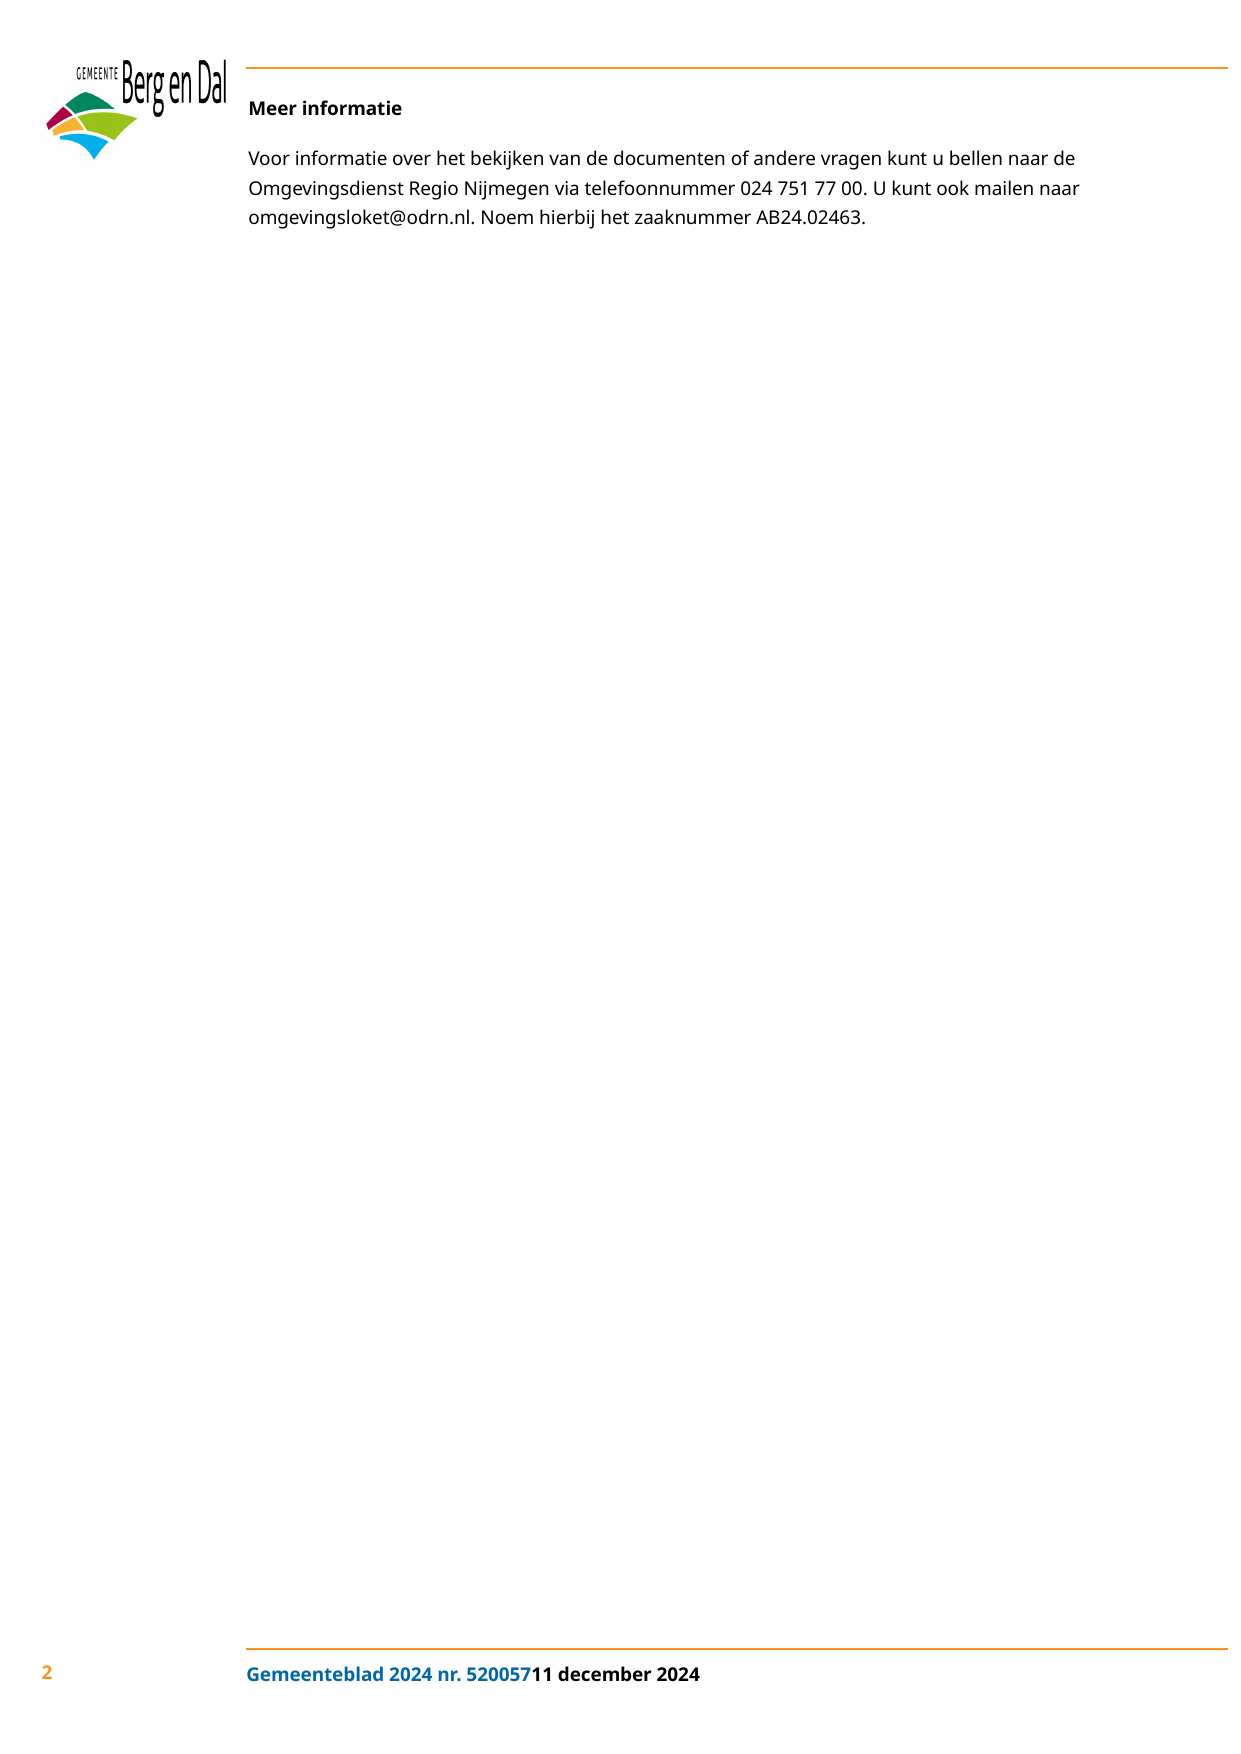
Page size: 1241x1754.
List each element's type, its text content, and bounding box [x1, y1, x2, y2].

picture [41, 47, 231, 172]
text Meer informatie [248, 95, 1152, 121]
text Voor informatie over het bekijken van de documenten of andere vragen kunt u bellen naar de Omgevingsdienst Regio Nijmegen via telefoonnummer 024 751 77 00. U kunt ook mailen naar omgevingsloket@odrn.nl. Noem hierbij het zaaknummer AB24.02463. [248, 145, 1152, 230]
